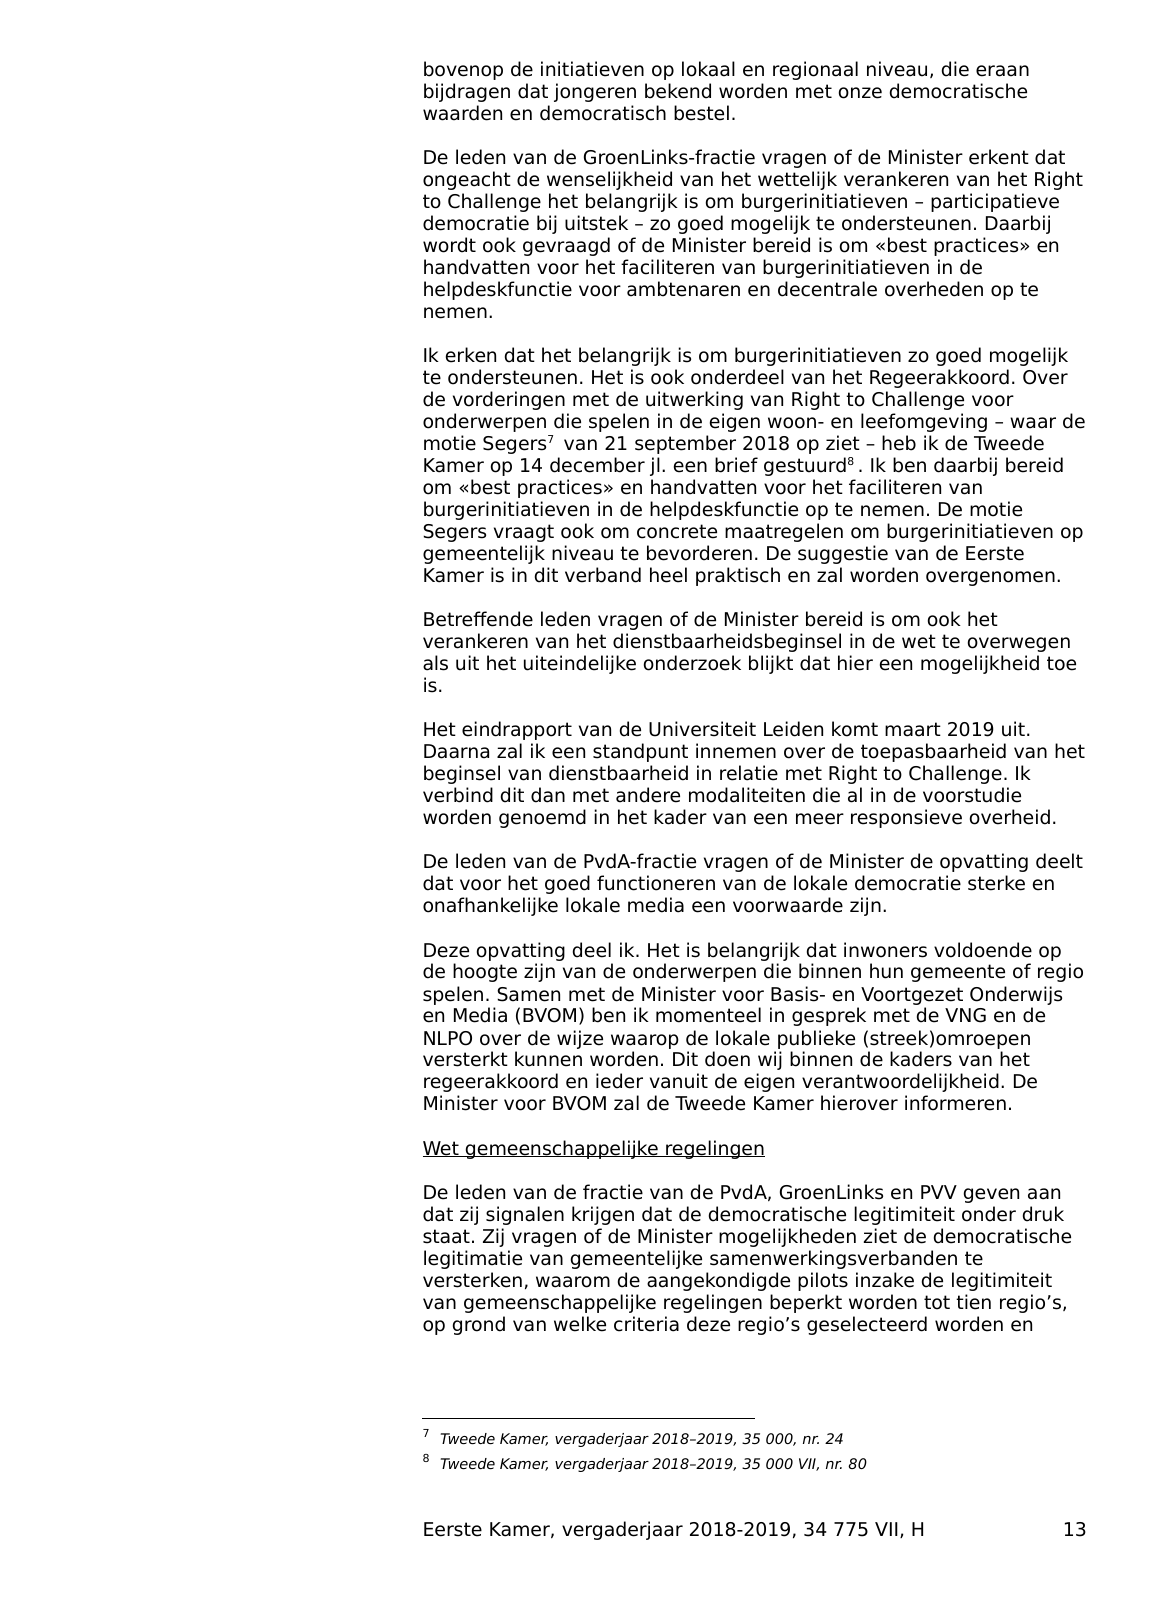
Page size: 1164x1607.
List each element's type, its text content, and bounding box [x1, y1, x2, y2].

text Betreffende leden vragen of de Minister bereid is om ook het verankeren van het dienstbaarheidsbeginsel in de wet te overwegen als uit het uiteindelijke onderzoek blijkt dat hier een mogelijkheid toe is. [422, 609, 1087, 697]
text bovenop de initiatieven op lokaal en regionaal niveau, die eraan bijdragen dat jongeren bekend worden met onze democratische waarden en democratisch bestel. [422, 59, 1087, 125]
text Tweede Kamer, vergaderjaar 2018–2019, 35 000 VII, nr. 80 [422, 1452, 1087, 1474]
text De leden van de GroenLinks-fractie vragen of de Minister erkent dat ongeacht de wenselijkheid van het wettelijk verankeren van het Right to Challenge het belangrijk is om burgerinitiatieven – participatieve democratie bij uitstek – zo goed mogelijk te ondersteunen. Daarbij wordt ook gevraagd of de Minister bereid is om «best practices» en handvatten voor het faciliteren van burgerinitiatieven in de helpdeskfunctie voor ambtenaren en decentrale overheden op te nemen. [422, 147, 1087, 323]
subtitle Wet gemeenschappelijke regelingen [422, 1137, 1087, 1159]
text Tweede Kamer, vergaderjaar 2018–2019, 35 000, nr. 24 [422, 1427, 1087, 1449]
text De leden van de fractie van de PvdA, GroenLinks en PVV geven aan dat zij signalen krijgen dat de democratische legitimiteit onder druk staat. Zij vragen of de Minister mogelijkheden ziet de democratische legitimatie van gemeentelijke samenwerkingsverbanden te versterken, waarom de aangekondigde pilots inzake de legitimiteit van gemeenschappelijke regelingen beperkt worden tot tien regio’s, op grond van welke criteria deze regio’s geselecteerd worden en [422, 1182, 1087, 1336]
text Het eindrapport van de Universiteit Leiden komt maart 2019 uit. Daarna zal ik een standpunt innemen over de toepasbaarheid van het beginsel van dienstbaarheid in relatie met Right to Challenge. Ik verbind dit dan met andere modaliteiten die al in de voorstudie worden genoemd in het kader van een meer responsieve overheid. [422, 719, 1087, 829]
text Ik erken dat het belangrijk is om burgerinitiatieven zo goed mogelijk te ondersteunen. Het is ook onderdeel van het Regeerakkoord. Over de vorderingen met de uitwerking van Right to Challenge voor onderwerpen die spelen in de eigen woon- en leefomgeving – waar de motie Segers van 21 september 2018 op ziet – heb ik de Tweede Kamer op 14 december jl. een brief gestuurd. Ik ben daarbij bereid om «best practices» en handvatten voor het faciliteren van burgerinitiatieven in de helpdeskfunctie op te nemen. De motie Segers vraagt ook om concrete maatregelen om burgerinitiatieven op gemeentelijk niveau te bevorderen. De suggestie van de Eerste Kamer is in dit verband heel praktisch en zal worden overgenomen. [422, 345, 1087, 587]
text De leden van de PvdA-fractie vragen of de Minister de opvatting deelt dat voor het goed functioneren van de lokale democratie sterke en onafhankelijke lokale media een voorwaarde zijn. [422, 851, 1087, 917]
text Deze opvatting deel ik. Het is belangrijk dat inwoners voldoende op de hoogte zijn van de onderwerpen die binnen hun gemeente of regio spelen. Samen met de Minister voor Basis- en Voortgezet Onderwijs en Media (BVOM) ben ik momenteel in gesprek met de VNG en de NLPO over de wijze waarop de lokale publieke (streek)omroepen versterkt kunnen worden. Dit doen wij binnen de kaders van het regeerakkoord en ieder vanuit de eigen verantwoordelijkheid. De Minister voor BVOM zal de Tweede Kamer hierover informeren. [422, 939, 1087, 1115]
